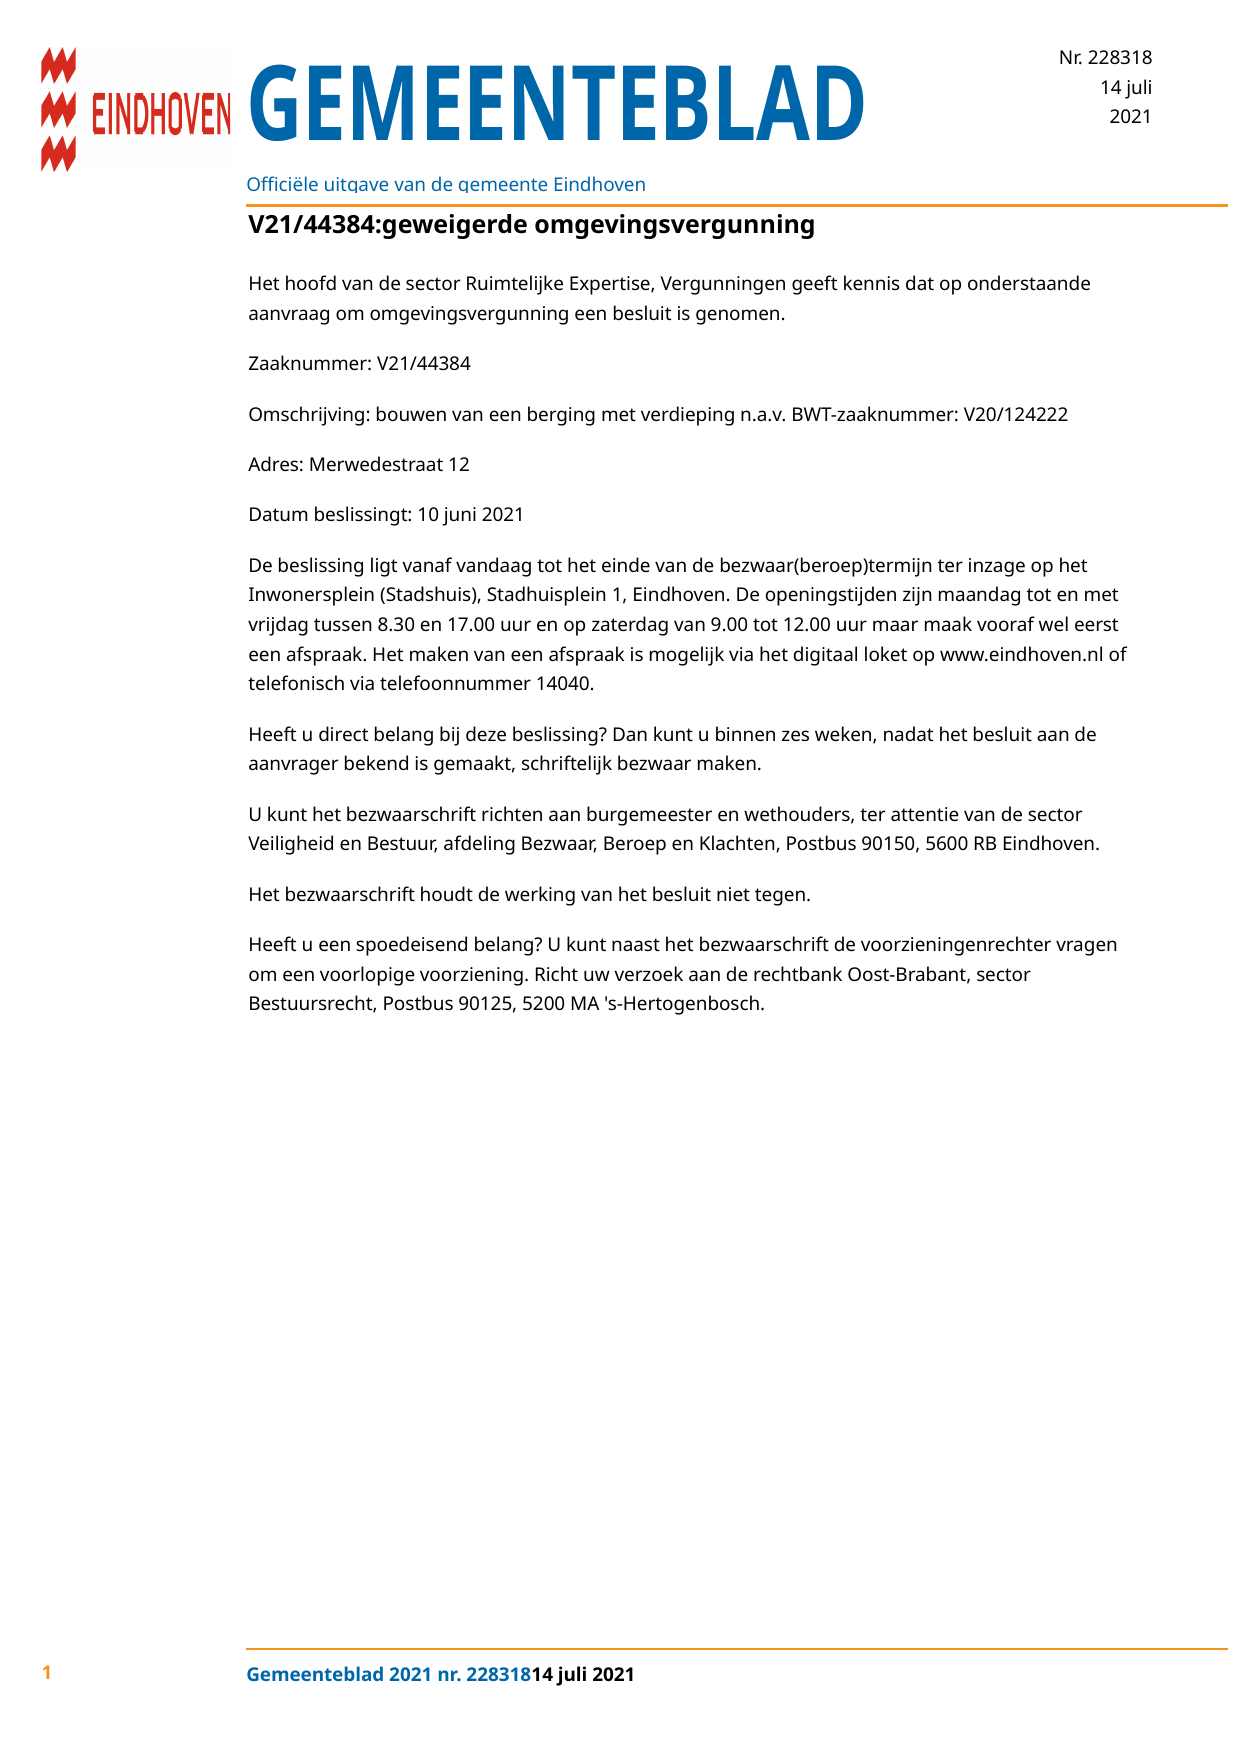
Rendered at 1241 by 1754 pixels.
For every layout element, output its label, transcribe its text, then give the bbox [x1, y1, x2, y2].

text Datum beslissingt: 10 juni 2021 [248, 502, 1152, 527]
text U kunt het bezwaarschrift richten aan burgemeester en wethouders, ter attentie van de sector Veiligheid en Bestuur, afdeling Bezwaar, Beroep en Klachten, Postbus 90150, 5600 RB Eindhoven. [248, 801, 1152, 856]
text Heeft u een spoedeisend belang? U kunt naast het bezwaarschrift de voorzieningenrechter vragen om een voorlopige voorziening. Richt uw verzoek aan de rechtbank Oost-Brabant, sector Bestuursrecht, Postbus 90125, 5200 MA 's-Hertogenbosch. [248, 931, 1152, 1016]
text Adres: Merwedestraat 12 [248, 451, 1152, 477]
text Heeft u direct belang bij deze beslissing? Dan kunt u binnen zes weken, nadat het besluit aan de aanvrager bekend is gemaakt, schriftelijk bezwaar maken. [248, 721, 1152, 776]
text V21/44384:geweigerde omgevingsvergunning [248, 207, 1152, 241]
picture [41, 47, 231, 172]
text Zaaknummer: V21/44384 [248, 350, 1152, 376]
text Het hoofd van de sector Ruimtelijke Expertise, Vergunningen geeft kennis dat op onderstaande aanvraag om omgevingsvergunning een besluit is genomen. [248, 270, 1152, 326]
text De beslissing ligt vanaf vandaag tot het einde van de bezwaar(beroep)termijn ter inzage op het Inwonersplein (Stadshuis), Stadhuisplein 1, Eindhoven. De openingstijden zijn maandag tot en met vrijdag tussen 8.30 en 17.00 uur en op zaterdag van 9.00 tot 12.00 uur maar maak vooraf wel eerst een afspraak. Het maken van een afspraak is mogelijk via het digitaal loket op www.eindhoven.nl of telefonisch via telefoonnummer 14040. [248, 552, 1152, 696]
text Het bezwaarschrift houdt de werking van het besluit niet tegen. [248, 881, 1152, 906]
text Omschrijving: bouwen van een berging met verdieping n.a.v. BWT-zaaknummer: V20/124222 [248, 401, 1152, 426]
